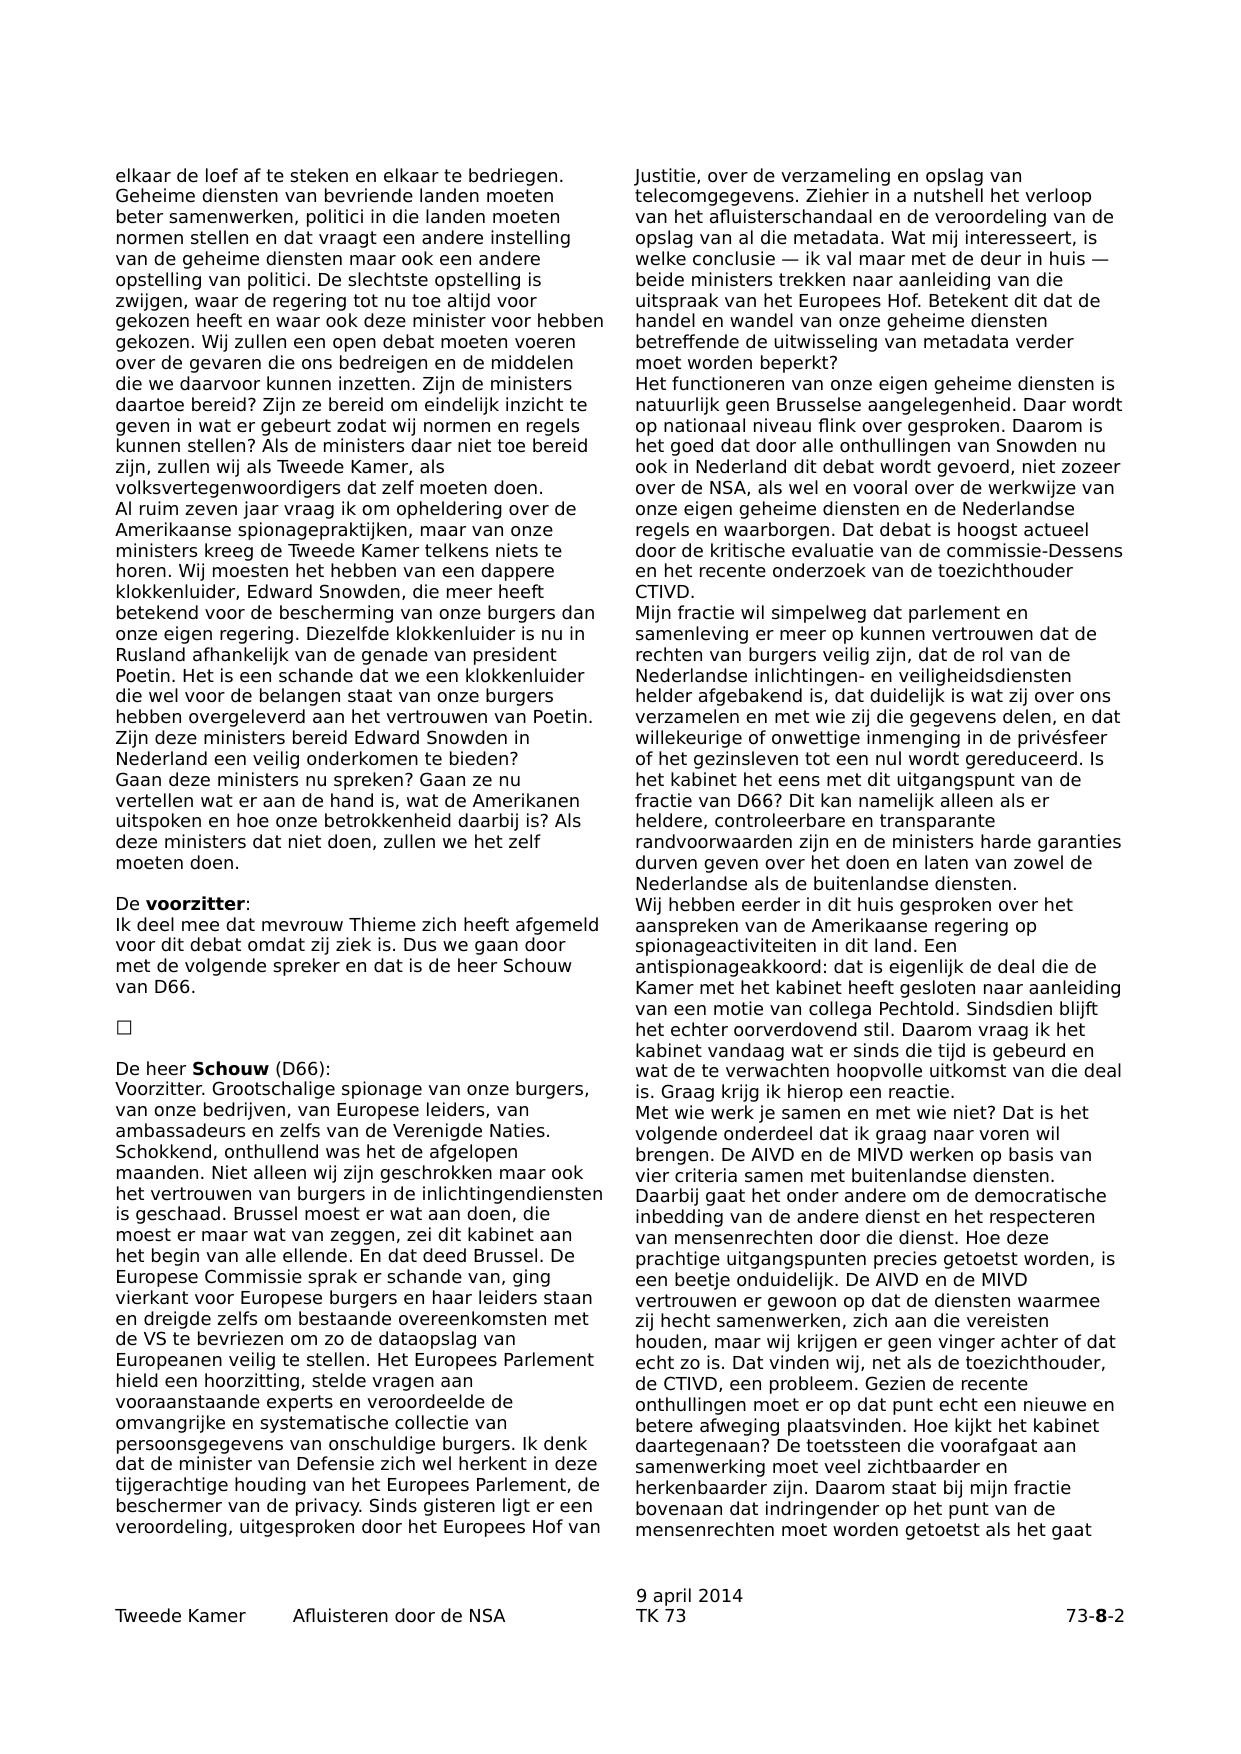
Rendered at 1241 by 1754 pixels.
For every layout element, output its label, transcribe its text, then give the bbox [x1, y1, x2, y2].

text De voorzitter: [115, 894, 605, 914]
text Voorzitter. Grootschalige spionage van onze burgers, van onze bedrijven, van Europese leiders, van ambassadeurs en zelfs van de Verenigde Naties. Schokkend, onthullend was het de afgelopen maanden. Niet alleen wij zijn geschrokken maar ook het vertrouwen van burgers in de inlichtingendiensten is geschaad. Brussel moest er wat aan doen, die moest er maar wat van zeggen, zei dit kabinet aan het begin van alle ellende. En dat deed Brussel. De Europese Commissie sprak er schande van, ging vierkant voor Europese burgers en haar leiders staan en dreigde zelfs om bestaande overeenkomsten met de VS te bevriezen om zo de dataopslag van Europeanen veilig te stellen. Het Europees Parlement hield een hoorzitting, stelde vragen aan vooraanstaande experts en veroordeelde de omvangrijke en systematische collectie van persoonsgegevens van onschuldige burgers. Ik denk dat de minister van Defensie zich wel herkent in deze tijgerachtige houding van het Europees Parlement, de beschermer van de privacy. Sinds gisteren ligt er een veroordeling, uitgesproken door het Europees Hof van [115, 1079, 605, 1537]
text Mijn fractie wil simpelweg dat parlement en samenleving er meer op kunnen vertrouwen dat de rechten van burgers veilig zijn, dat de rol van de Nederlandse inlichtingen- en veiligheidsdiensten helder afgebakend is, dat duidelijk is wat zij over ons verzamelen en met wie zij die gegevens delen, en dat willekeurige of onwettige inmenging in de privésfeer of het gezinsleven tot een nul wordt gereduceerd. Is het kabinet het eens met dit uitgangspunt van de fractie van D66? Dit kan namelijk alleen als er heldere, controleerbare en transparante randvoorwaarden zijn en de ministers harde garanties durven geven over het doen en laten van zowel de Nederlandse als de buitenlandse diensten. [635, 603, 1125, 894]
text elkaar de loef af te steken en elkaar te bedriegen. Geheime diensten van bevriende landen moeten beter samenwerken, politici in die landen moeten normen stellen en dat vraagt een andere instelling van de geheime diensten maar ook een andere opstelling van politici. De slechtste opstelling is zwijgen, waar de regering tot nu toe altijd voor gekozen heeft en waar ook deze minister voor hebben gekozen. Wij zullen een open debat moeten voeren over de gevaren die ons bedreigen en de middelen die we daarvoor kunnen inzetten. Zijn de ministers daartoe bereid? Zijn ze bereid om eindelijk inzicht te geven in wat er gebeurt zodat wij normen en regels kunnen stellen? Als de ministers daar niet toe bereid zijn, zullen wij als Tweede Kamer, als volksvertegenwoordigers dat zelf moeten doen. [115, 165, 605, 499]
text Justitie, over de verzameling en opslag van telecomgegevens. Ziehier in a nutshell het verloop van het afluisterschandaal en de veroordeling van de opslag van al die metadata. Wat mij interesseert, is welke conclusie — ik val maar met de deur in huis — beide ministers trekken naar aanleiding van die uitspraak van het Europees Hof. Betekent dit dat de handel en wandel van onze geheime diensten betreffende de uitwisseling van metadata verder moet worden beperkt? [635, 165, 1125, 374]
text Gaan deze ministers nu spreken? Gaan ze nu vertellen wat er aan de hand is, wat de Amerikanen uitspoken en hoe onze betrokkenheid daarbij is? Als deze ministers dat niet doen, zullen we het zelf moeten doen. [115, 769, 605, 874]
text ⬜ [115, 1018, 605, 1038]
text Het functioneren van onze eigen geheime diensten is natuurlijk geen Brusselse aangelegenheid. Daar wordt op nationaal niveau flink over gesproken. Daarom is het goed dat door alle onthullingen van Snowden nu ook in Nederland dit debat wordt gevoerd, niet zozeer over de NSA, als wel en vooral over de werkwijze van onze eigen geheime diensten en de Nederlandse regels en waarborgen. Dat debat is hoogst actueel door de kritische evaluatie van de commissie-Dessens en het recente onderzoek van de toezichthouder CTIVD. [635, 374, 1125, 603]
text Ik deel mee dat mevrouw Thieme zich heeft afgemeld voor dit debat omdat zij ziek is. Dus we gaan door met de volgende spreker en dat is de heer Schouw van D66. [115, 914, 605, 998]
text De heer Schouw (D66): [115, 1058, 605, 1079]
text Wij hebben eerder in dit huis gesproken over het aanspreken van de Amerikaanse regering op spionageactiviteiten in dit land. Een antispionageakkoord: dat is eigenlijk de deal die de Kamer met het kabinet heeft gesloten naar aanleiding van een motie van collega Pechtold. Sindsdien blijft het echter oorverdovend stil. Daarom vraag ik het kabinet vandaag wat er sinds die tijd is gebeurd en wat de te verwachten hoopvolle uitkomst van die deal is. Graag krijg ik hierop een reactie. [635, 894, 1125, 1103]
text Al ruim zeven jaar vraag ik om opheldering over de Amerikaanse spionagepraktijken, maar van onze ministers kreeg de Tweede Kamer telkens niets te horen. Wij moesten het hebben van een dappere klokkenluider, Edward Snowden, die meer heeft betekend voor de bescherming van onze burgers dan onze eigen regering. Diezelfde klokkenluider is nu in Rusland afhankelijk van de genade van president Poetin. Het is een schande dat we een klokkenluider die wel voor de belangen staat van onze burgers hebben overgeleverd aan het vertrouwen van Poetin. Zijn deze ministers bereid Edward Snowden in Nederland een veilig onderkomen te bieden? [115, 499, 605, 769]
text Met wie werk je samen en met wie niet? Dat is het volgende onderdeel dat ik graag naar voren wil brengen. De AIVD en de MIVD werken op basis van vier criteria samen met buitenlandse diensten. Daarbij gaat het onder andere om de democratische inbedding van de andere dienst en het respecteren van mensenrechten door die dienst. Hoe deze prachtige uitgangspunten precies getoetst worden, is een beetje onduidelijk. De AIVD en de MIVD vertrouwen er gewoon op dat de diensten waarmee zij hecht samenwerken, zich aan die vereisten houden, maar wij krijgen er geen vinger achter of dat echt zo is. Dat vinden wij, net als de toezichthouder, de CTIVD, een probleem. Gezien de recente onthullingen moet er op dat punt echt een nieuwe en betere afweging plaatsvinden. Hoe kijkt het kabinet daartegenaan? De toetssteen die voorafgaat aan samenwerking moet veel zichtbaarder en herkenbaarder zijn. Daarom staat bij mijn fractie bovenaan dat indringender op het punt van de mensenrechten moet worden getoetst als het gaat [635, 1103, 1125, 1540]
